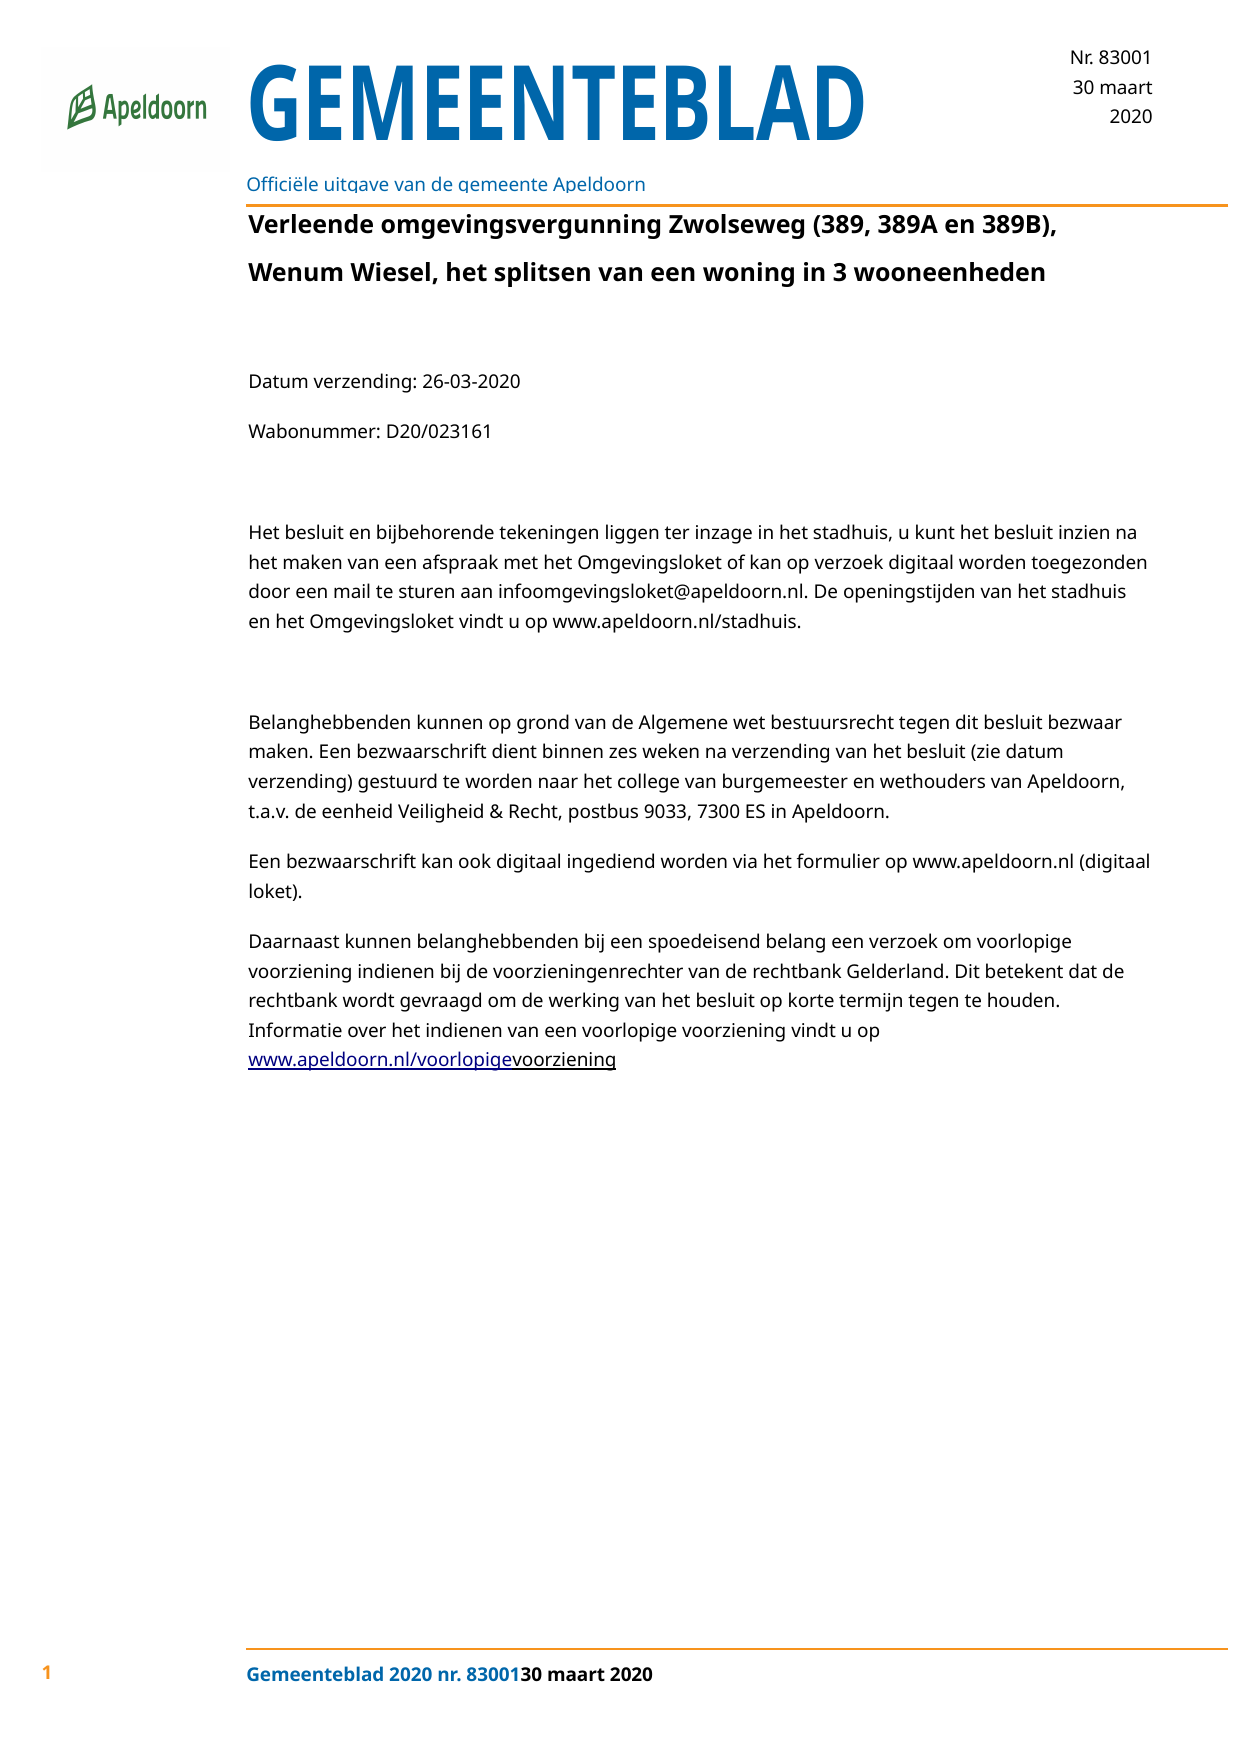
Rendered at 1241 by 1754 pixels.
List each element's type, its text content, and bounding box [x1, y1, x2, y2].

text Datum verzending: 26-03-2020 [248, 368, 1152, 394]
text Daarnaast kunnen belanghebbenden bij een spoedeisend belang een verzoek om voorlopige voorziening indienen bij de voorzieningenrechter van de rechtbank Gelderland. Dit betekent dat de rechtbank wordt gevraagd om de werking van het besluit op korte termijn tegen te houden. Informatie over het indienen van een voorlopige voorziening vindt u op www.apeldoorn.nl/voorlopigevoorziening [248, 928, 1152, 1072]
text Wabonummer: D20/023161 [248, 419, 1152, 444]
text Belanghebbenden kunnen op grond van de Algemene wet bestuursrecht tegen dit besluit bezwaar maken. Een bezwaarschrift dient binnen zes weken na verzending van het besluit (zie datum verzending) gestuurd te worden naar het college van burgemeester en wethouders van Apeldoorn, t.a.v. de eenheid Veiligheid & Recht, postbus 9033, 7300 ES in Apeldoorn. [248, 709, 1152, 824]
text Een bezwaarschrift kan ook digitaal ingediend worden via het formulier op www.apeldoorn.nl (digitaal loket). [248, 848, 1152, 904]
text Verleende omgevingsvergunning Zwolseweg (389, 389A en 389B), Wenum Wiesel, het splitsen van een woning in 3 wooneenheden [248, 207, 1152, 288]
text Het besluit en bijbehorende tekeningen liggen ter inzage in het stadhuis, u kunt het besluit inzien na het maken van een afspraak met het Omgevingsloket of kan op verzoek digitaal worden toegezonden door een mail te sturen aan infoomgevingsloket@apeldoorn.nl. De openingstijden van het stadhuis en het Omgevingsloket vindt u op www.apeldoorn.nl/stadhuis. [248, 519, 1152, 634]
picture [41, 47, 231, 172]
